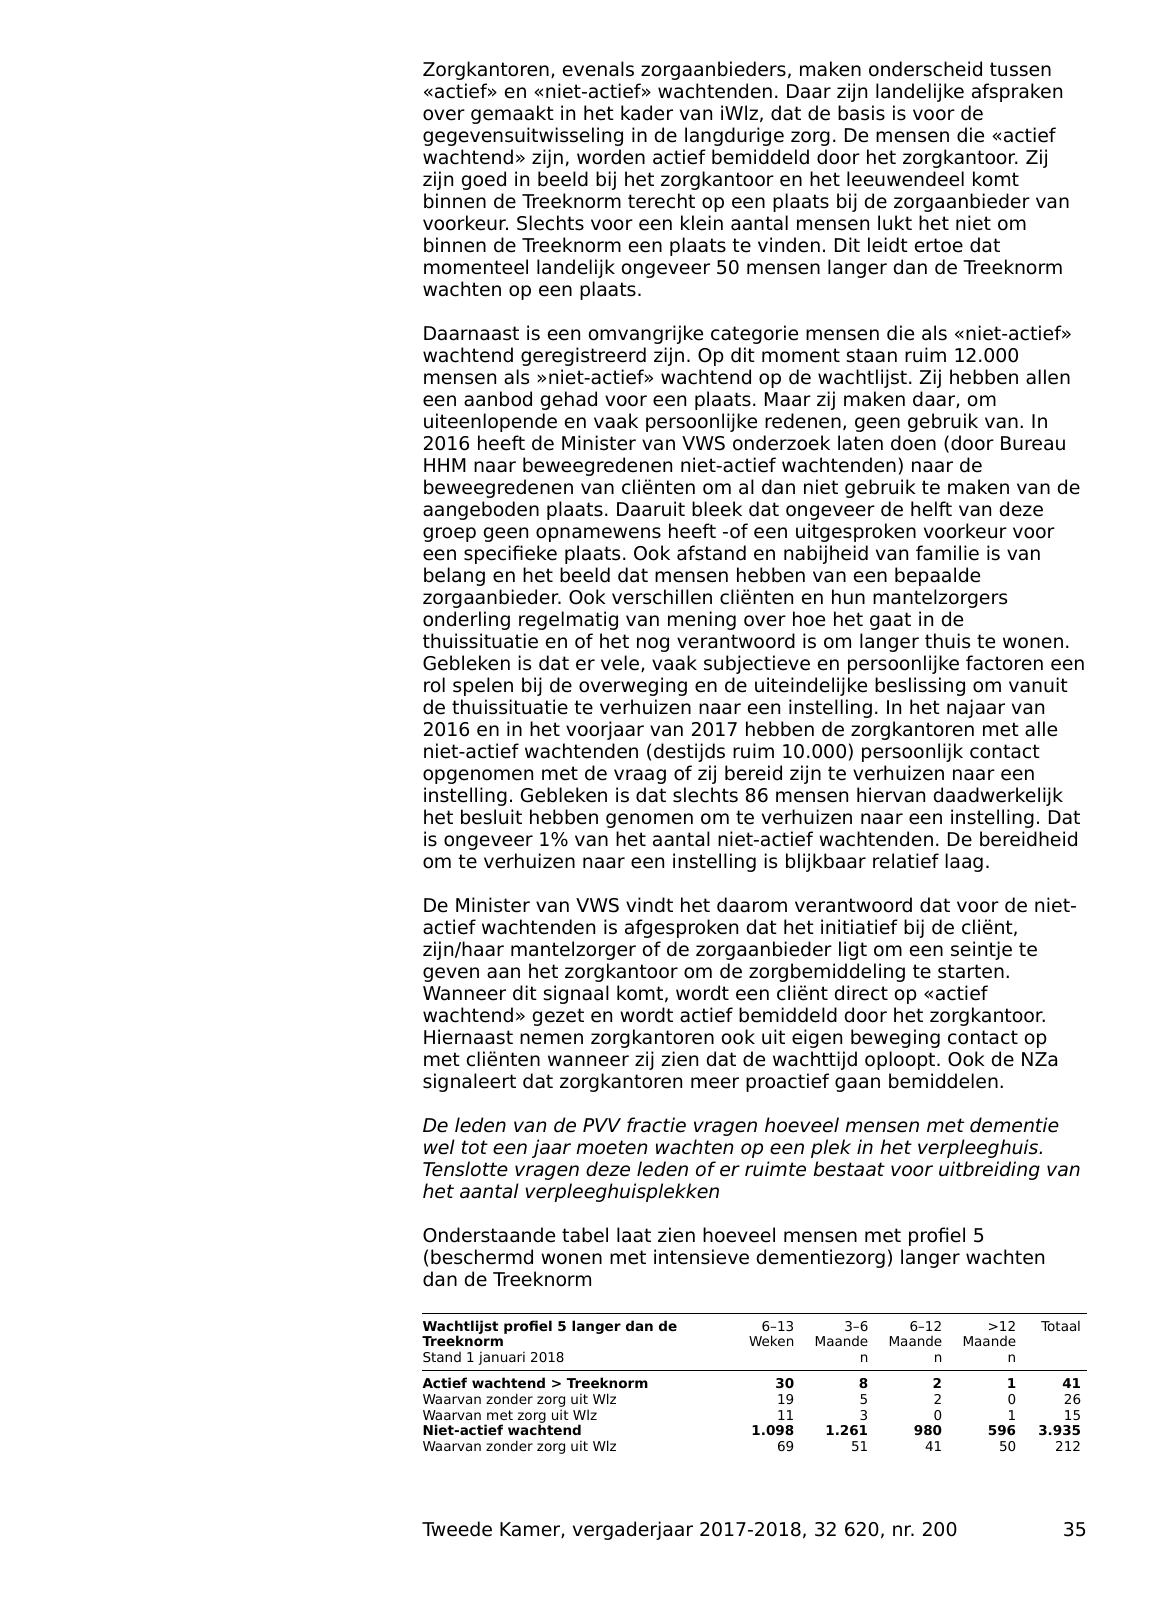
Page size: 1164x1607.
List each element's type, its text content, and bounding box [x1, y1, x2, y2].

table_header >12 Maanden [948, 1314, 1022, 1370]
table_cell 50 [948, 1439, 1022, 1454]
table_cell Waarvan zonder zorg uit Wlz [422, 1439, 726, 1454]
text De Minister van VWS vindt het daarom verantwoord dat voor de niet-actief wachtenden is afgesproken dat het initiatief bij de cliënt, zijn/haar mantelzorger of de zorgaanbieder ligt om een seintje te geven aan het zorgkantoor om de zorgbemiddeling te starten. Wanneer dit signaal komt, wordt een cliënt direct op «actief wachtend» gezet en wordt actief bemiddeld door het zorgkantoor. Hiernaast nemen zorgkantoren ook uit eigen beweging contact op met cliënten wanneer zij zien dat de wachttijd oploopt. Ook de NZa signaleert dat zorgkantoren meer proactief gaan bemiddelen. [422, 895, 1087, 1092]
text Zorgkantoren, evenals zorgaanbieders, maken onderscheid tussen «actief» en «niet-actief» wachtenden. Daar zijn landelijke afspraken over gemaakt in het kader van iWlz, dat de basis is voor de gegevensuitwisseling in de langdurige zorg. De mensen die «actief wachtend» zijn, worden actief bemiddeld door het zorgkantoor. Zij zijn goed in beeld bij het zorgkantoor en het leeuwendeel komt binnen de Treeknorm terecht op een plaats bij de zorgaanbieder van voorkeur. Slechts voor een klein aantal mensen lukt het niet om binnen de Treeknorm een plaats te vinden. Dit leidt ertoe dat momenteel landelijk ongeveer 50 mensen langer dan de Treeknorm wachten op een plaats. [422, 59, 1087, 301]
table_cell 1.098 [726, 1423, 800, 1439]
table_cell 980 [874, 1423, 948, 1439]
table_cell 596 [948, 1423, 1022, 1439]
table_cell 2 [874, 1392, 948, 1407]
table_cell 0 [948, 1392, 1022, 1407]
table_cell 5 [800, 1392, 874, 1407]
table_cell 41 [1022, 1371, 1087, 1392]
table_cell 15 [1022, 1408, 1087, 1423]
text Daarnaast is een omvangrijke categorie mensen die als «niet-actief» wachtend geregistreerd zijn. Op dit moment staan ruim 12.000 mensen als »niet-actief» wachtend op de wachtlijst. Zij hebben allen een aanbod gehad voor een plaats. Maar zij maken daar, om uiteenlopende en vaak persoonlijke redenen, geen gebruik van. In 2016 heeft de Minister van VWS onderzoek laten doen (door Bureau HHM naar beweegredenen niet-actief wachtenden) naar de beweegredenen van cliënten om al dan niet gebruik te maken van de aangeboden plaats. Daaruit bleek dat ongeveer de helft van deze groep geen opnamewens heeft -of een uitgesproken voorkeur voor een specifieke plaats. Ook afstand en nabijheid van familie is van belang en het beeld dat mensen hebben van een bepaalde zorgaanbieder. Ook verschillen cliënten en hun mantelzorgers onderling regelmatig van mening over hoe het gaat in de thuissituatie en of het nog verantwoord is om langer thuis te wonen. Gebleken is dat er vele, vaak subjectieve en persoonlijke factoren een rol spelen bij de overweging en de uiteindelijke beslissing om vanuit de thuissituatie te verhuizen naar een instelling. In het najaar van 2016 en in het voorjaar van 2017 hebben de zorgkantoren met alle niet-actief wachtenden (destijds ruim 10.000) persoonlijk contact opgenomen met de vraag of zij bereid zijn te verhuizen naar een instelling. Gebleken is dat slechts 86 mensen hiervan daadwerkelijk het besluit hebben genomen om te verhuizen naar een instelling. Dat is ongeveer 1% van het aantal niet-actief wachtenden. De bereidheid om te verhuizen naar een instelling is blijkbaar relatief laag. [422, 323, 1087, 872]
table_cell 26 [1022, 1392, 1087, 1407]
table_cell 212 [1022, 1439, 1087, 1454]
table_header 3–6 Maanden [800, 1314, 874, 1370]
table_cell 51 [800, 1439, 874, 1454]
table_cell Actief wachtend > Treeknorm [422, 1371, 726, 1392]
table_cell 11 [726, 1408, 800, 1423]
table_header Wachtlijst profiel 5 langer dan de Treeknorm Stand 1 januari 2018 [422, 1314, 726, 1370]
text Onderstaande tabel laat zien hoeveel mensen met profiel 5 (beschermd wonen met intensieve dementiezorg) langer wachten dan de Treeknorm [422, 1225, 1087, 1291]
table_cell 0 [874, 1408, 948, 1423]
table_header 6–12 Maanden [874, 1314, 948, 1370]
table_cell 19 [726, 1392, 800, 1407]
table_cell 1.261 [800, 1423, 874, 1439]
table_cell 41 [874, 1439, 948, 1454]
table_cell 1 [948, 1371, 1022, 1392]
table_cell 69 [726, 1439, 800, 1454]
table_cell 1 [948, 1408, 1022, 1423]
table_cell Waarvan zonder zorg uit Wlz [422, 1392, 726, 1407]
table_cell Niet-actief wachtend [422, 1423, 726, 1439]
table_cell 3.935 [1022, 1423, 1087, 1439]
table_cell Waarvan met zorg uit Wlz [422, 1408, 726, 1423]
table_header 6–13 Weken [726, 1314, 800, 1370]
table_cell 30 [726, 1371, 800, 1392]
table_cell 2 [874, 1371, 948, 1392]
table_cell 8 [800, 1371, 874, 1392]
table_header Totaal [1022, 1314, 1087, 1370]
text De leden van de PVV fractie vragen hoeveel mensen met dementie wel tot een jaar moeten wachten op een plek in het verpleeghuis. Tenslotte vragen deze leden of er ruimte bestaat voor uitbreiding van het aantal verpleeghuisplekken [422, 1115, 1087, 1203]
table_cell 3 [800, 1408, 874, 1423]
